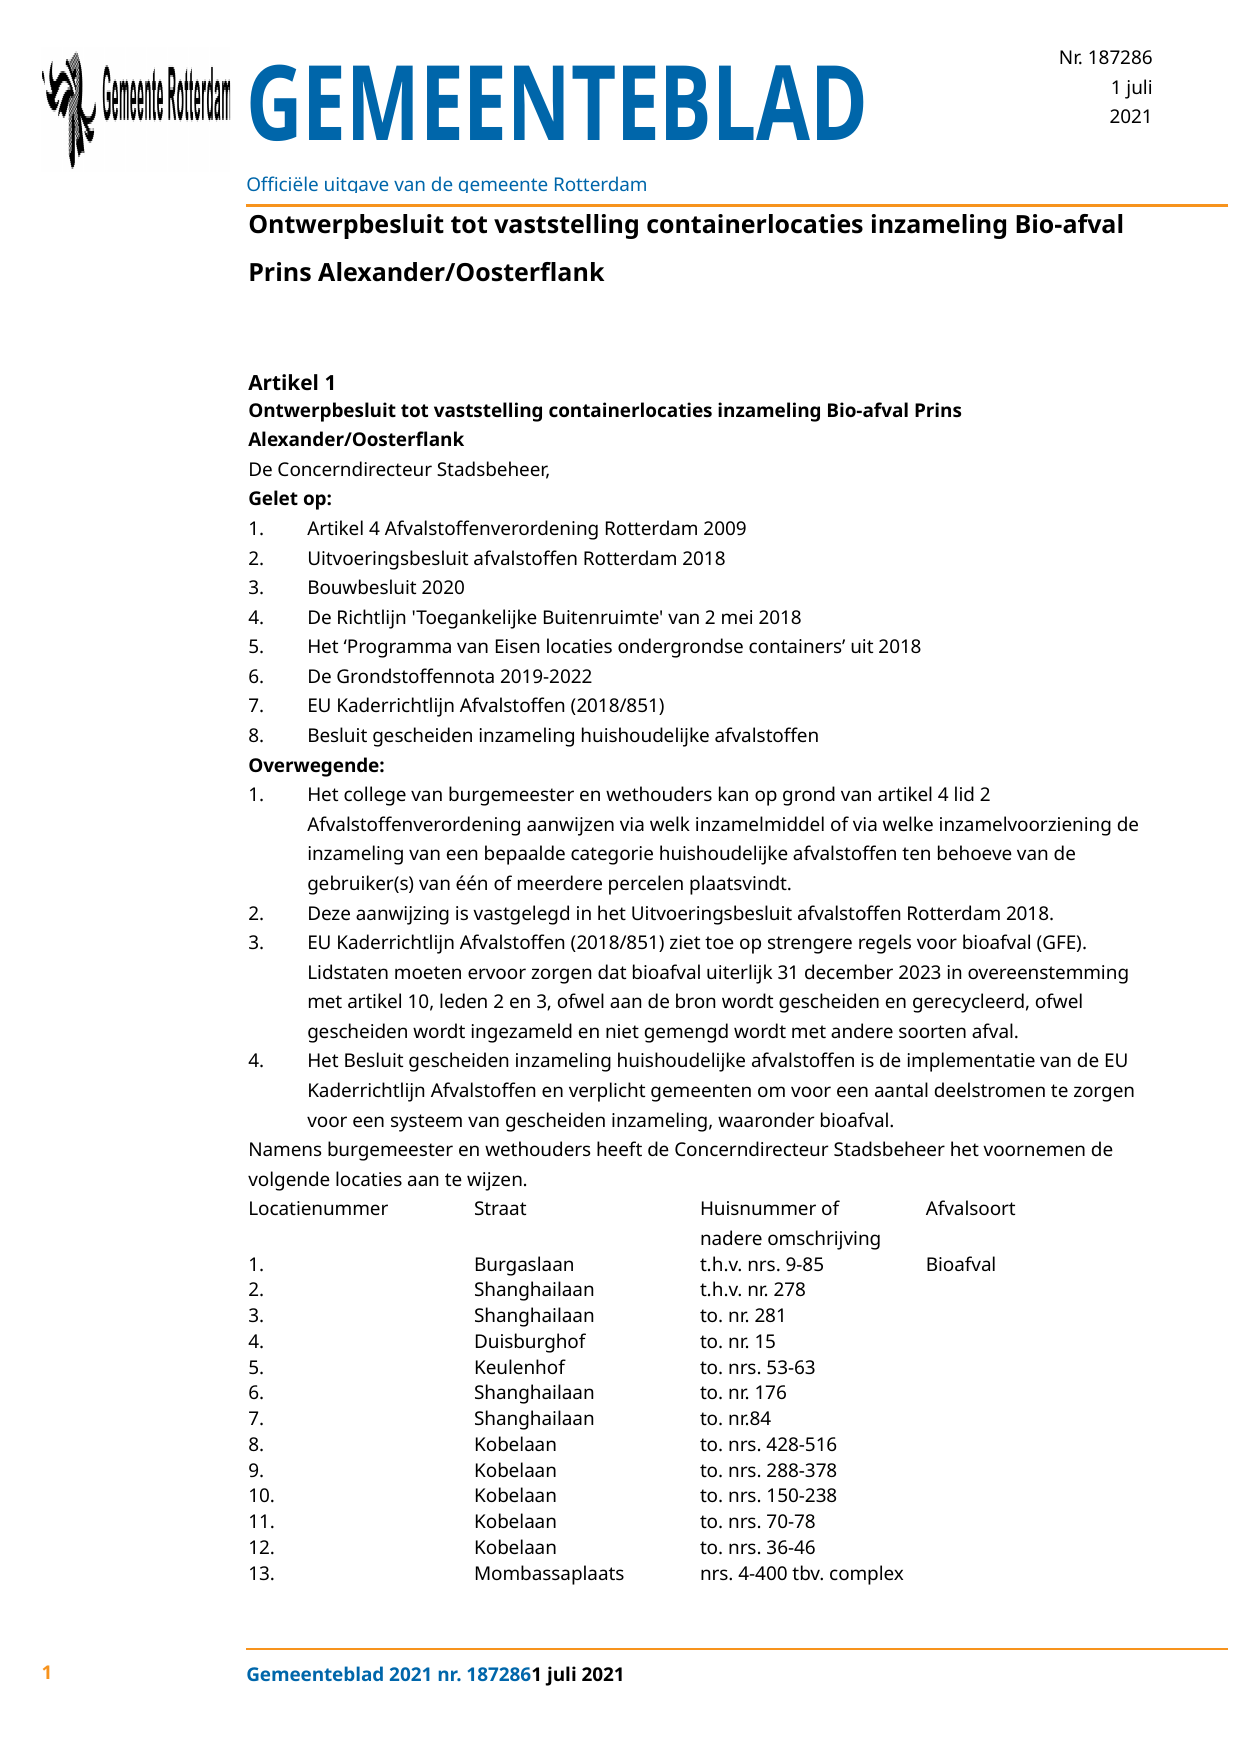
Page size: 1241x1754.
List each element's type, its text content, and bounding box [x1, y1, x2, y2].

table_cell [926, 1431, 1152, 1457]
table_header Straat [474, 1196, 700, 1251]
table_header Afvalsoort [926, 1196, 1152, 1251]
table_cell Kobelaan [474, 1483, 700, 1508]
list Artikel 4 Afvalstoffenverordening Rotterdam 2009 [248, 515, 1152, 541]
table_cell Shanghailaan [474, 1380, 700, 1405]
table_cell to. nr. 281 [700, 1303, 926, 1328]
table_cell [926, 1560, 1152, 1585]
table_cell [926, 1354, 1152, 1379]
table_cell 1. [248, 1251, 474, 1277]
table_cell Shanghailaan [474, 1277, 700, 1302]
table_cell 13. [248, 1560, 474, 1585]
list Het college van burgemeester en wethouders kan op grond van artikel 4 lid 2 Afvalstoffenverordening aanwijzen via welk inzamelmiddel of via welke inzamelvoorziening de inzameling van een bepaalde categorie huishoudelijke afvalstoffen ten behoeve van de gebruiker(s) van één of meerdere percelen plaatsvindt. [248, 781, 1152, 896]
table_header Huisnummer of nadere omschrijving [700, 1196, 926, 1251]
table_cell 3. [248, 1303, 474, 1328]
table_cell 7. [248, 1405, 474, 1431]
table_cell 9. [248, 1457, 474, 1482]
table_cell [926, 1328, 1152, 1354]
list De Grondstoffennota 2019-2022 [248, 663, 1152, 689]
list Het ‘Programma van Eisen locaties ondergrondse containers’ uit 2018 [248, 633, 1152, 659]
table_cell Burgaslaan [474, 1251, 700, 1277]
table_cell 6. [248, 1380, 474, 1405]
list Het Besluit gescheiden inzameling huishoudelijke afvalstoffen is de implementatie van de EU Kaderrichtlijn Afvalstoffen en verplicht gemeenten om voor een aantal deelstromen te zorgen voor een systeem van gescheiden inzameling, waaronder bioafval. [248, 1048, 1152, 1132]
table_cell Shanghailaan [474, 1405, 700, 1431]
table_cell Duisburghof [474, 1328, 700, 1354]
list De Richtlijn 'Toegankelijke Buitenruimte' van 2 mei 2018 [248, 604, 1152, 629]
list EU Kaderrichtlijn Afvalstoffen (2018/851) [248, 693, 1152, 718]
text Artikel 1 [248, 368, 1152, 397]
table_cell Kobelaan [474, 1508, 700, 1534]
list Deze aanwijzing is vastgelegd in het Uitvoeringsbesluit afvalstoffen Rotterdam 2018. [248, 900, 1152, 925]
table_cell Kobelaan [474, 1457, 700, 1482]
table_cell to. nrs. 428-516 [700, 1431, 926, 1457]
text Overwegende: [248, 752, 1152, 777]
table_cell to. nrs. 36-46 [700, 1534, 926, 1560]
table_cell 4. [248, 1328, 474, 1354]
table_cell [926, 1277, 1152, 1302]
table_cell 12. [248, 1534, 474, 1560]
table_cell Shanghailaan [474, 1303, 700, 1328]
text Ontwerpbesluit tot vaststelling containerlocaties inzameling Bio-afval Prins Alexander/Oosterflank [248, 397, 1152, 452]
table_cell Mombassaplaats [474, 1560, 700, 1585]
table_cell to. nr.84 [700, 1405, 926, 1431]
table_cell to. nr. 15 [700, 1328, 926, 1354]
table_cell Kobelaan [474, 1534, 700, 1560]
table_cell t.h.v. nr. 278 [700, 1277, 926, 1302]
table_cell 8. [248, 1431, 474, 1457]
table_cell to. nrs. 150-238 [700, 1483, 926, 1508]
table_cell 10. [248, 1483, 474, 1508]
table_cell 11. [248, 1508, 474, 1534]
picture [41, 47, 231, 172]
table_header Locatienummer [248, 1196, 474, 1251]
table_cell Keulenhof [474, 1354, 700, 1379]
table_cell [926, 1303, 1152, 1328]
table_cell Bioafval [926, 1251, 1152, 1277]
list Uitvoeringsbesluit afvalstoffen Rotterdam 2018 [248, 545, 1152, 570]
table_cell [926, 1483, 1152, 1508]
table_cell [926, 1380, 1152, 1405]
table_cell to. nr. 176 [700, 1380, 926, 1405]
table_cell 2. [248, 1277, 474, 1302]
table_cell [926, 1457, 1152, 1482]
table_cell to. nrs. 53-63 [700, 1354, 926, 1379]
table_cell [926, 1405, 1152, 1431]
text Ontwerpbesluit tot vaststelling containerlocaties inzameling Bio-afval Prins Alexander/Oosterflank [248, 207, 1152, 288]
table_cell 5. [248, 1354, 474, 1379]
table_cell nrs. 4-400 tbv. complex [700, 1560, 926, 1585]
table_cell to. nrs. 288-378 [700, 1457, 926, 1482]
text Gelet op: [248, 486, 1152, 511]
list EU Kaderrichtlijn Afvalstoffen (2018/851) ziet toe op strengere regels voor bioafval (GFE). Lidstaten moeten ervoor zorgen dat bioafval uiterlijk 31 december 2023 in overeenstemming met artikel 10, leden 2 en 3, ofwel aan de bron wordt gescheiden en gerecycleerd, ofwel gescheiden wordt ingezameld en niet gemengd wordt met andere soorten afval. [248, 929, 1152, 1044]
table_cell Kobelaan [474, 1431, 700, 1457]
table_cell t.h.v. nrs. 9-85 [700, 1251, 926, 1277]
table_cell [926, 1534, 1152, 1560]
table_cell [926, 1508, 1152, 1534]
list Besluit gescheiden inzameling huishoudelijke afvalstoffen [248, 722, 1152, 748]
table_cell to. nrs. 70-78 [700, 1508, 926, 1534]
list Bouwbesluit 2020 [248, 574, 1152, 600]
text Namens burgemeester en wethouders heeft de Concerndirecteur Stadsbeheer het voornemen de volgende locaties aan te wijzen. [248, 1136, 1152, 1192]
text De Concerndirecteur Stadsbeheer, [248, 456, 1152, 482]
